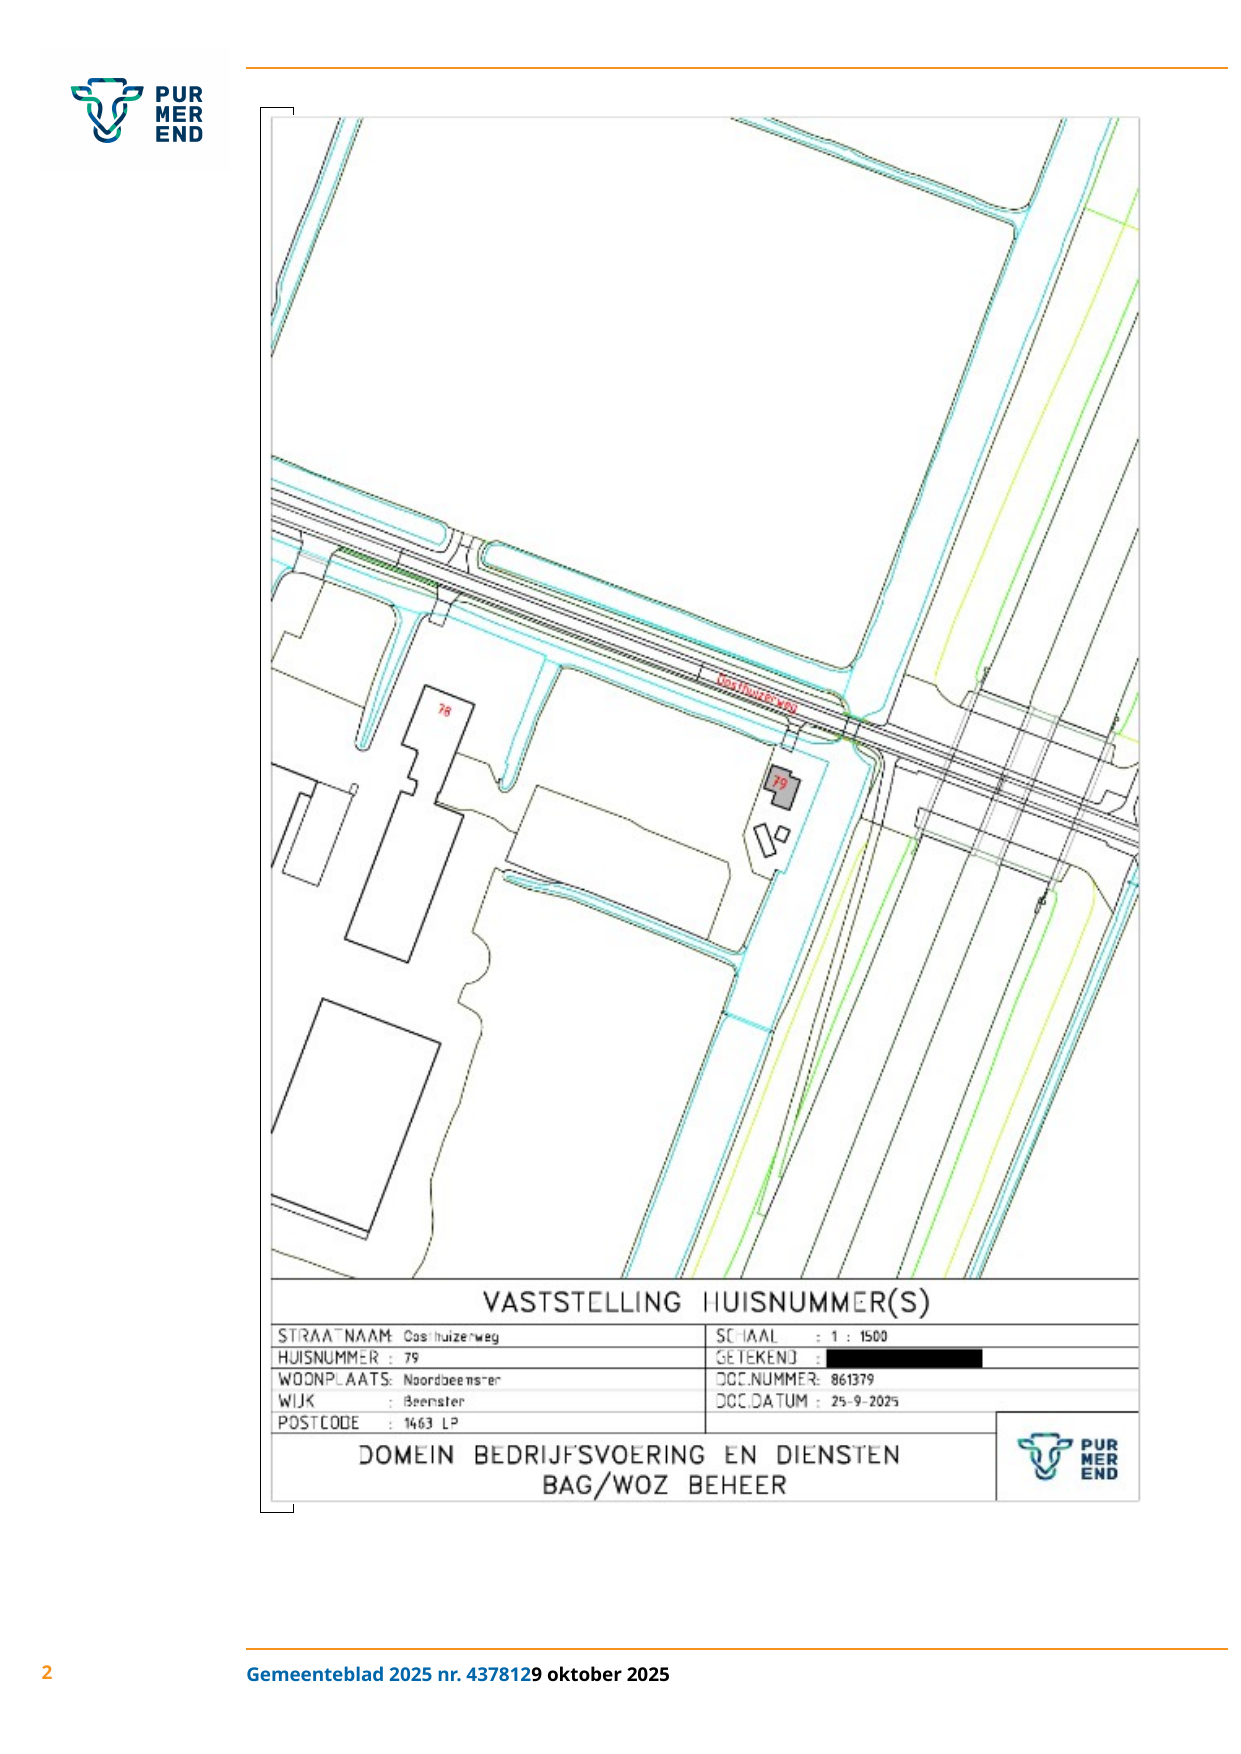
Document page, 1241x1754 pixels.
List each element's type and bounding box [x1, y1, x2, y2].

picture [268, 115, 1142, 1504]
picture [41, 47, 231, 172]
